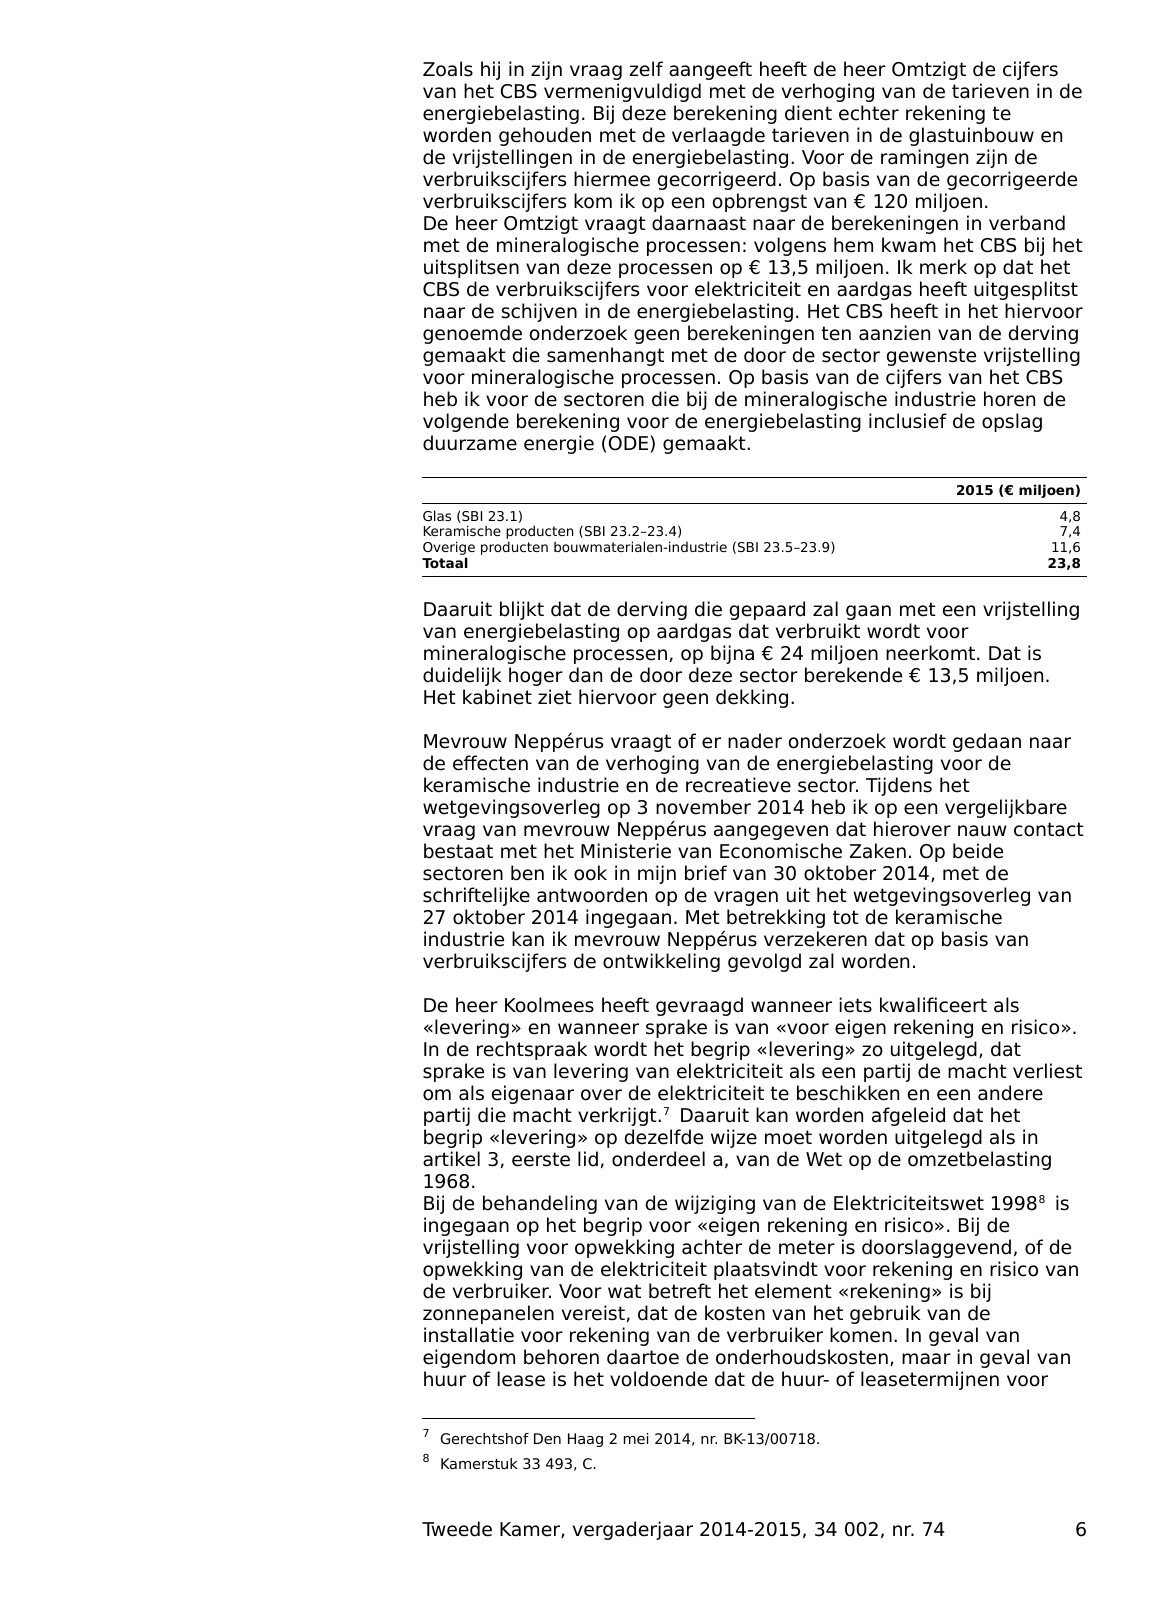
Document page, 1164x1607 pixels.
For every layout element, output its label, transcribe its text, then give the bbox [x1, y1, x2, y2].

text Bij de behandeling van de wijziging van de Elektriciteitswet 1998 is ingegaan op het begrip voor «eigen rekening en risico». Bij de vrijstelling voor opwekking achter de meter is doorslaggevend, of de opwekking van de elektriciteit plaatsvindt voor rekening en risico van de verbruiker. Voor wat betreft het element «rekening» is bij zonnepanelen vereist, dat de kosten van het gebruik van de installatie voor rekening van de verbruiker komen. In geval van eigendom behoren daartoe de onderhoudskosten, maar in geval van huur of lease is het voldoende dat de huur- of leasetermijnen voor [422, 1193, 1087, 1391]
text Kamerstuk 33 493, C. [422, 1452, 1087, 1474]
text Zoals hij in zijn vraag zelf aangeeft heeft de heer Omtzigt de cijfers van het CBS vermenigvuldigd met de verhoging van de tarieven in de energiebelasting. Bij deze berekening dient echter rekening te worden gehouden met de verlaagde tarieven in de glastuinbouw en de vrijstellingen in de energiebelasting. Voor de ramingen zijn de verbruikscijfers hiermee gecorrigeerd. Op basis van de gecorrigeerde verbruikscijfers kom ik op een opbrengst van € 120 miljoen. [422, 59, 1087, 213]
table_cell Totaal [422, 556, 907, 576]
table_header 2015 (€ miljoen) [907, 478, 1087, 503]
text Mevrouw Neppérus vraagt of er nader onderzoek wordt gedaan naar de effecten van de verhoging van de energiebelasting voor de keramische industrie en de recreatieve sector. Tijdens het wetgevingsoverleg op 3 november 2014 heb ik op een vergelijkbare vraag van mevrouw Neppérus aangegeven dat hierover nauw contact bestaat met het Ministerie van Economische Zaken. Op beide sectoren ben ik ook in mijn brief van 30 oktober 2014, met de schriftelijke antwoorden op de vragen uit het wetgevingsoverleg van 27 oktober 2014 ingegaan. Met betrekking tot de keramische industrie kan ik mevrouw Neppérus verzekeren dat op basis van verbruikscijfers de ontwikkeling gevolgd zal worden. [422, 731, 1087, 973]
text Gerechtshof Den Haag 2 mei 2014, nr. BK-13/00718. [422, 1427, 1087, 1449]
table_cell 11,6 [907, 540, 1087, 556]
table_cell 4,8 [907, 504, 1087, 524]
table_cell 7,4 [907, 524, 1087, 540]
table_cell Overige producten bouwmaterialen-industrie (SBI 23.5–23.9) [422, 540, 907, 556]
text De heer Omtzigt vraagt daarnaast naar de berekeningen in verband met de mineralogische processen: volgens hem kwam het CBS bij het uitsplitsen van deze processen op € 13,5 miljoen. Ik merk op dat het CBS de verbruikscijfers voor elektriciteit en aardgas heeft uitgesplitst naar de schijven in de energiebelasting. Het CBS heeft in het hiervoor genoemde onderzoek geen berekeningen ten aanzien van de derving gemaakt die samenhangt met de door de sector gewenste vrijstelling voor mineralogische processen. Op basis van de cijfers van het CBS heb ik voor de sectoren die bij de mineralogische industrie horen de volgende berekening voor de energiebelasting inclusief de opslag duurzame energie (ODE) gemaakt. [422, 213, 1087, 455]
table_cell Glas (SBI 23.1) [422, 504, 907, 524]
table_cell Keramische producten (SBI 23.2–23.4) [422, 524, 907, 540]
text Daaruit blijkt dat de derving die gepaard zal gaan met een vrijstelling van energiebelasting op aardgas dat verbruikt wordt voor mineralogische processen, op bijna € 24 miljoen neerkomt. Dat is duidelijk hoger dan de door deze sector berekende € 13,5 miljoen. Het kabinet ziet hiervoor geen dekking. [422, 599, 1087, 709]
table_cell 23,8 [907, 556, 1087, 576]
table_header [422, 478, 907, 503]
text De heer Koolmees heeft gevraagd wanneer iets kwalificeert als «levering» en wanneer sprake is van «voor eigen rekening en risico». In de rechtspraak wordt het begrip «levering» zo uitgelegd, dat sprake is van levering van elektriciteit als een partij de macht verliest om als eigenaar over de elektriciteit te beschikken en een andere partij die macht verkrijgt. Daaruit kan worden afgeleid dat het begrip «levering» op dezelfde wijze moet worden uitgelegd als in artikel 3, eerste lid, onderdeel a, van de Wet op de omzetbelasting 1968. [422, 995, 1087, 1193]
